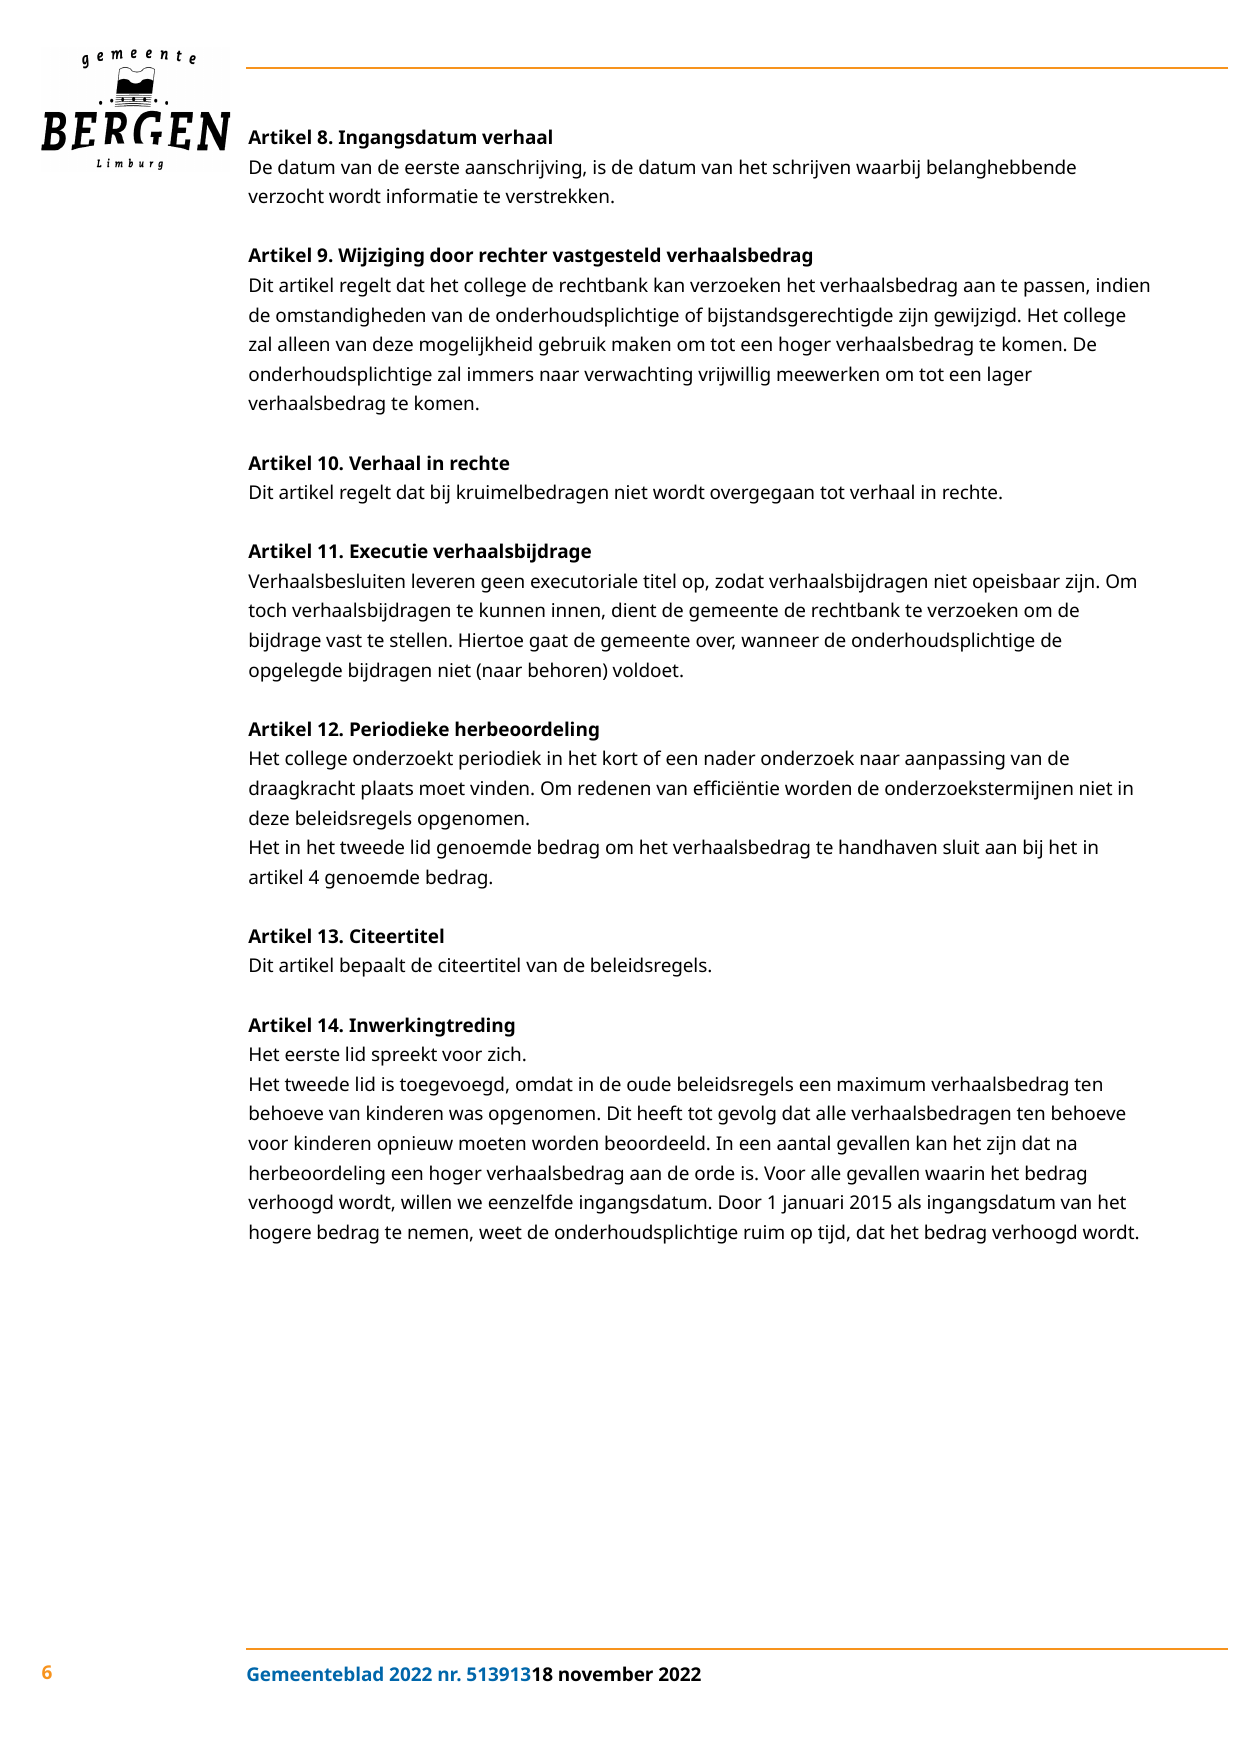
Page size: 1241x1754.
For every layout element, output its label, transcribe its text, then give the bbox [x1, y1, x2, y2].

picture [41, 47, 231, 172]
text Artikel 12. Periodieke herbeoordeling [248, 716, 1152, 742]
text Artikel 8. Ingangsdatum verhaal [248, 124, 1152, 150]
text Artikel 13. Citeertitel [248, 923, 1152, 949]
text Artikel 9. Wijziging door rechter vastgesteld verhaalsbedrag [248, 243, 1152, 268]
text Dit artikel regelt dat het college de rechtbank kan verzoeken het verhaalsbedrag aan te passen, indien de omstandigheden van de onderhoudsplichtige of bijstandsgerechtigde zijn gewijzigd. Het college zal alleen van deze mogelijkheid gebruik maken om tot een hoger verhaalsbedrag te komen. De onderhoudsplichtige zal immers naar verwachting vrijwillig meewerken om tot een lager verhaalsbedrag te komen. [248, 272, 1152, 416]
text Het in het tweede lid genoemde bedrag om het verhaalsbedrag te handhaven sluit aan bij het in artikel 4 genoemde bedrag. [248, 834, 1152, 890]
text Artikel 11. Executie verhaalsbijdrage [248, 538, 1152, 564]
text Verhaalsbesluiten leveren geen executoriale titel op, zodat verhaalsbijdragen niet opeisbaar zijn. Om toch verhaalsbijdragen te kunnen innen, dient de gemeente de rechtbank te verzoeken om de bijdrage vast te stellen. Hiertoe gaat de gemeente over, wanneer de onderhoudsplichtige de opgelegde bijdragen niet (naar behoren) voldoet. [248, 568, 1152, 683]
text Het college onderzoekt periodiek in het kort of een nader onderzoek naar aanpassing van de draagkracht plaats moet vinden. Om redenen van efficiëntie worden de onderzoekstermijnen niet in deze beleidsregels opgenomen. [248, 746, 1152, 831]
text Dit artikel regelt dat bij kruimelbedragen niet wordt overgegaan tot verhaal in rechte. [248, 479, 1152, 505]
text Het eerste lid spreekt voor zich. [248, 1041, 1152, 1067]
text De datum van de eerste aanschrijving, is de datum van het schrijven waarbij belanghebbende verzocht wordt informatie te verstrekken. [248, 154, 1152, 209]
text Artikel 14. Inwerkingtreding [248, 1012, 1152, 1038]
text Het tweede lid is toegevoegd, omdat in de oude beleidsregels een maximum verhaalsbedrag ten behoeve van kinderen was opgenomen. Dit heeft tot gevolg dat alle verhaalsbedragen ten behoeve voor kinderen opnieuw moeten worden beoordeeld. In een aantal gevallen kan het zijn dat na herbeoordeling een hoger verhaalsbedrag aan de orde is. Voor alle gevallen waarin het bedrag verhoogd wordt, willen we eenzelfde ingangsdatum. Door 1 januari 2015 als ingangsdatum van het hogere bedrag te nemen, weet de onderhoudsplichtige ruim op tijd, dat het bedrag verhoogd wordt. [248, 1071, 1152, 1245]
text Dit artikel bepaalt de citeertitel van de beleidsregels. [248, 953, 1152, 978]
text Artikel 10. Verhaal in rechte [248, 450, 1152, 476]
